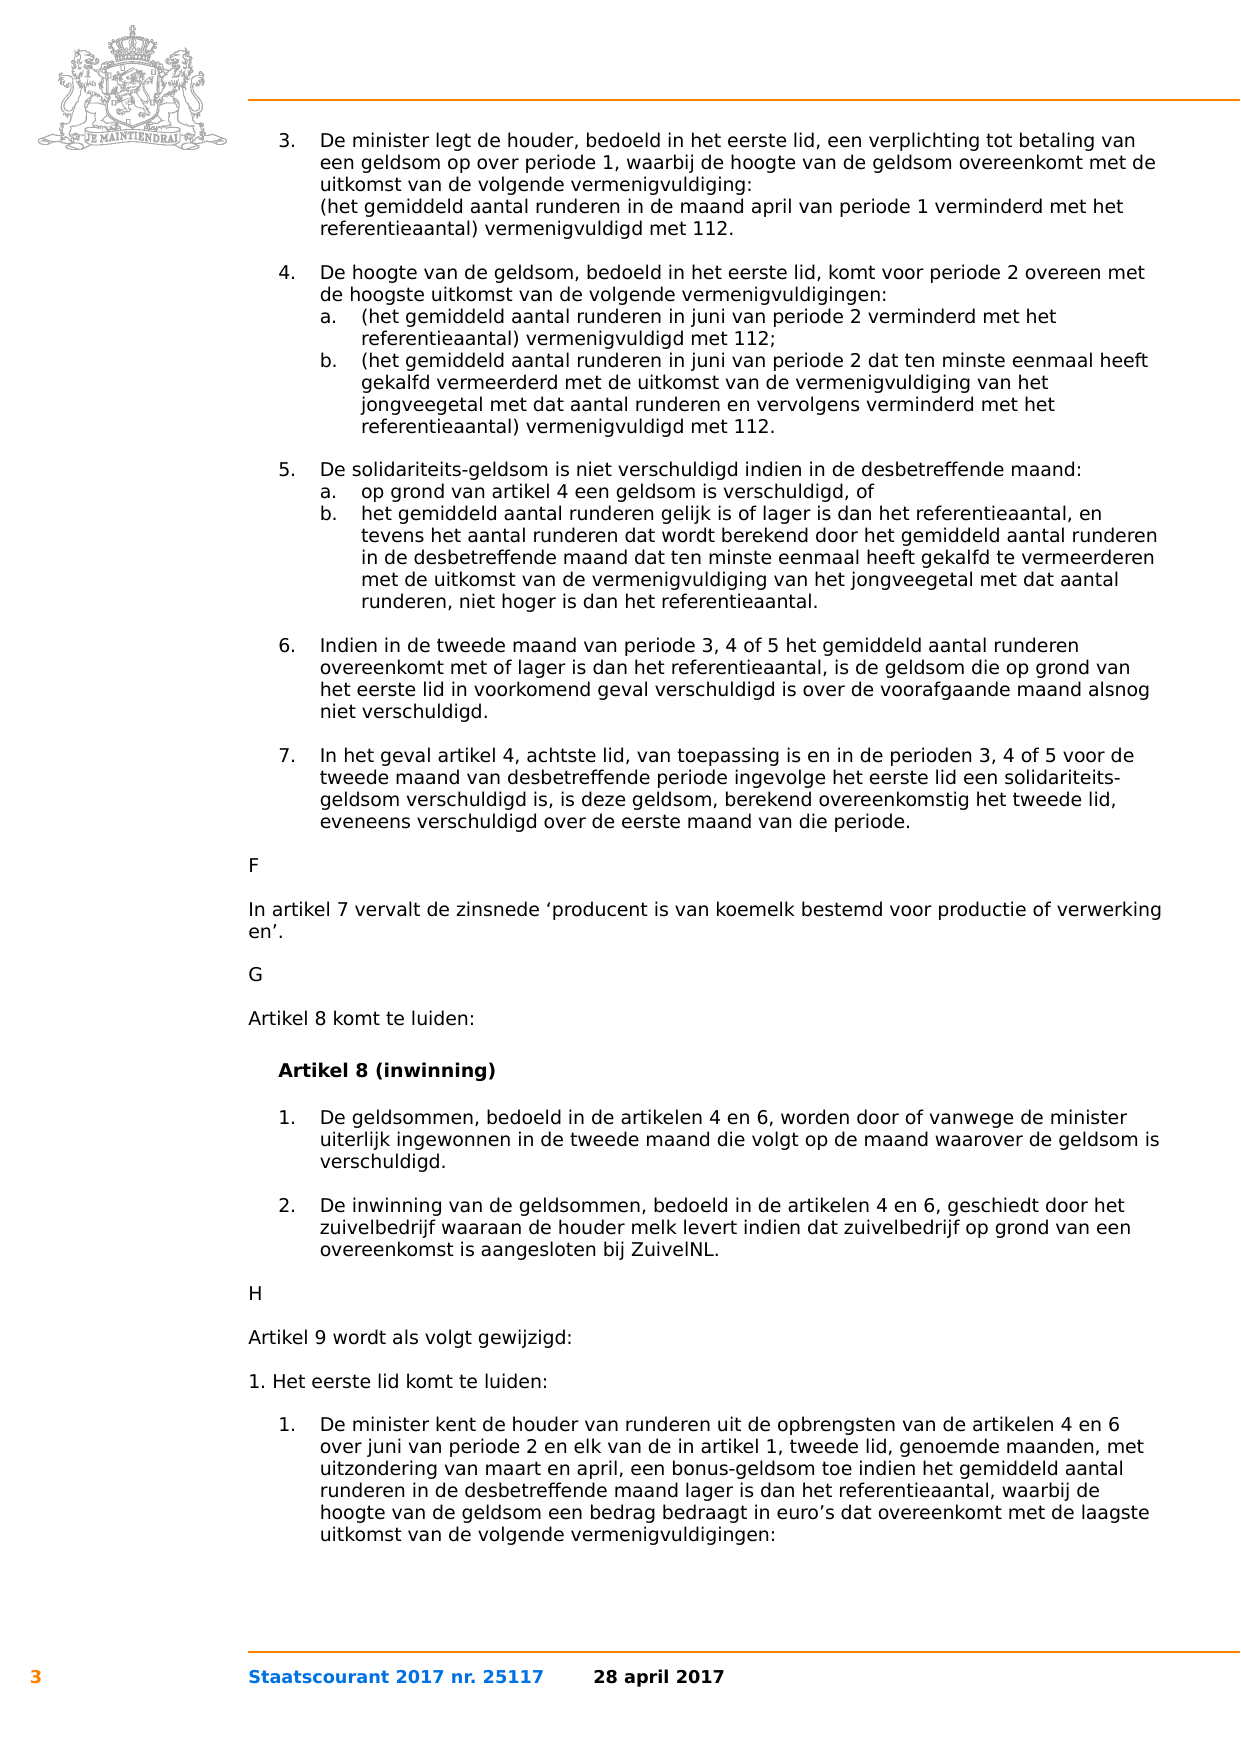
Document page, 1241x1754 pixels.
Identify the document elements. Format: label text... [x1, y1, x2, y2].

text G [248, 964, 1163, 986]
text b. (het gemiddeld aantal runderen in juni van periode 2 dat ten minste eenmaal heeft gekalfd vermeerderd met de uitkomst van de vermenigvuldiging van het jongveegetal met dat aantal runderen en vervolgens verminderd met het referentieaantal) vermenigvuldigd met 112. [319, 349, 1163, 437]
subtitle Artikel 8 (inwinning) [278, 1060, 1163, 1082]
text a. (het gemiddeld aantal runderen in juni van periode 2 verminderd met het referentieaantal) vermenigvuldigd met 112; [319, 306, 1163, 349]
text H [248, 1283, 1163, 1305]
text 2. De inwinning van de geldsommen, bedoeld in de artikelen 4 en 6, geschiedt door het zuivelbedrijf waaraan de houder melk levert indien dat zuivelbedrijf op grond van een overeenkomst is aangesloten bij ZuivelNL. [278, 1195, 1163, 1261]
text (het gemiddeld aantal runderen in de maand april van periode 1 verminderd met het referentieaantal) vermenigvuldigd met 112. [319, 196, 1163, 240]
text 1. De geldsommen, bedoeld in de artikelen 4 en 6, worden door of vanwege de minister uiterlijk ingewonnen in de tweede maand die volgt op de maand waarover de geldsom is verschuldigd. [278, 1107, 1163, 1173]
text 4. De hoogte van de geldsom, bedoeld in het eerste lid, komt voor periode 2 overeen met de hoogste uitkomst van de volgende vermenigvuldigingen: [278, 262, 1163, 306]
text 7. In het geval artikel 4, achtste lid, van toepassing is en in de perioden 3, 4 of 5 voor de tweede maand van desbetreffende periode ingevolge het eerste lid een solidariteits-geldsom verschuldigd is, is deze geldsom, berekend overeenkomstig het tweede lid, eveneens verschuldigd over de eerste maand van die periode. [278, 745, 1163, 833]
text 3. De minister legt de houder, bedoeld in het eerste lid, een verplichting tot betaling van een geldsom op over periode 1, waarbij de hoogte van de geldsom overeenkomt met de uitkomst van de volgende vermenigvuldiging: [278, 130, 1163, 196]
text 6. Indien in de tweede maand van periode 3, 4 of 5 het gemiddeld aantal runderen overeenkomt met of lager is dan het referentieaantal, is de geldsom die op grond van het eerste lid in voorkomend geval verschuldigd is over de voorafgaande maand alsnog niet verschuldigd. [278, 635, 1163, 723]
text Artikel 9 wordt als volgt gewijzigd: [248, 1327, 1163, 1349]
text 1. Het eerste lid komt te luiden: [248, 1371, 1163, 1392]
text 1. De minister kent de houder van runderen uit de opbrengsten van de artikelen 4 en 6 over juni van periode 2 en elk van de in artikel 1, tweede lid, genoemde maanden, met uitzondering van maart en april, een bonus-geldsom toe indien het gemiddeld aantal runderen in de desbetreffende maand lager is dan het referentieaantal, waarbij de hoogte van de geldsom een bedrag bedraagt in euro’s dat overeenkomt met de laagste uitkomst van de volgende vermenigvuldigingen: [278, 1414, 1163, 1546]
text In artikel 7 vervalt de zinsnede ‘producent is van koemelk bestemd voor productie of verwerking en’. [248, 898, 1163, 942]
text a. op grond van artikel 4 een geldsom is verschuldigd, of [319, 481, 1163, 503]
text Artikel 8 komt te luiden: [248, 1008, 1163, 1030]
picture [38, 25, 227, 150]
text 5. De solidariteits-geldsom is niet verschuldigd indien in de desbetreffende maand: [278, 459, 1163, 481]
text b. het gemiddeld aantal runderen gelijk is of lager is dan het referentieaantal, en [319, 503, 1163, 525]
text F [248, 855, 1163, 877]
text tevens het aantal runderen dat wordt berekend door het gemiddeld aantal runderen in de desbetreffende maand dat ten minste eenmaal heeft gekalfd te vermeerderen met de uitkomst van de vermenigvuldiging van het jongveegetal met dat aantal runderen, niet hoger is dan het referentieaantal. [361, 525, 1163, 613]
